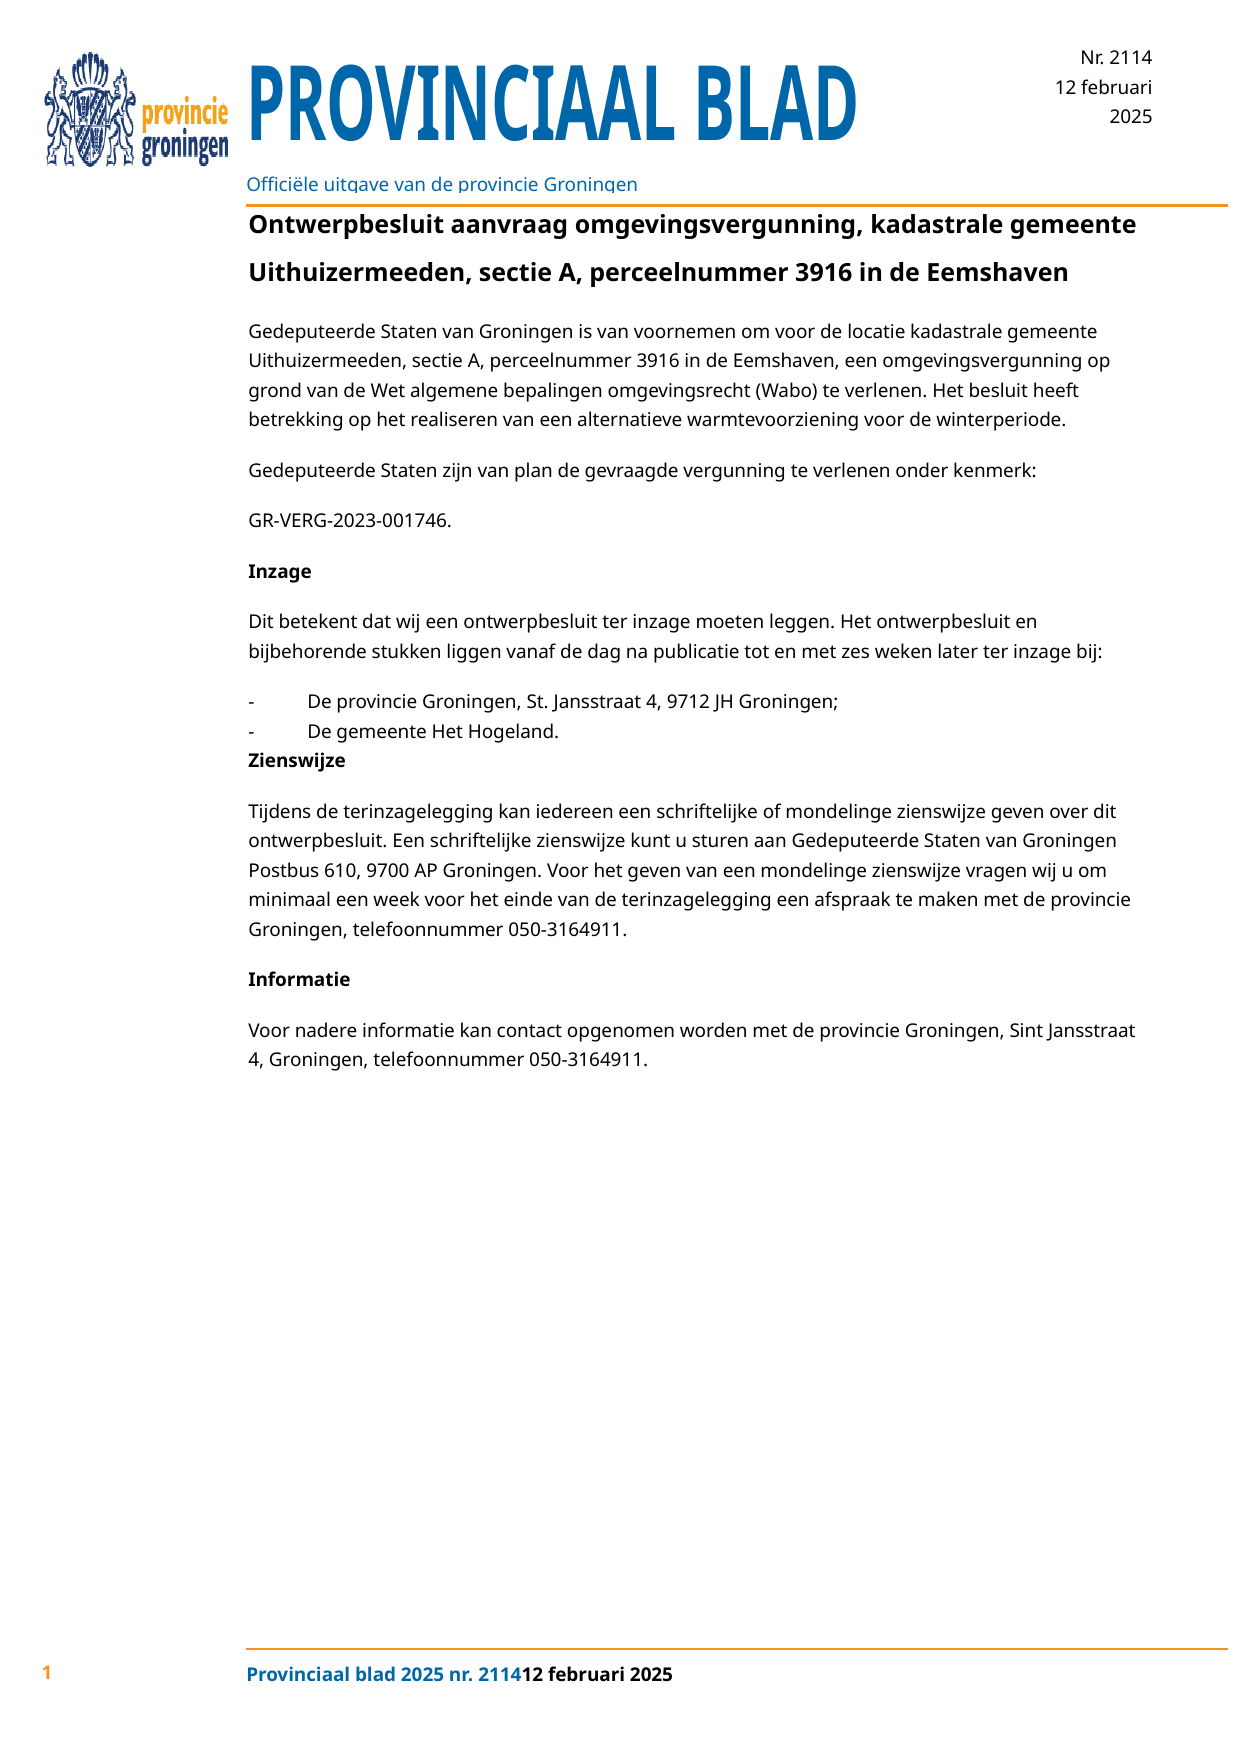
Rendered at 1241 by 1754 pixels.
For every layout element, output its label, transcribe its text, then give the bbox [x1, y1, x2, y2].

text Ontwerpbesluit aanvraag omgevingsvergunning, kadastrale gemeente Uithuizermeeden, sectie A, perceelnummer 3916 in de Eemshaven [248, 207, 1152, 288]
text Inzage [248, 558, 1152, 584]
list De provincie Groningen, St. Jansstraat 4, 9712 JH Groningen; [248, 688, 1152, 714]
text Gedeputeerde Staten van Groningen is van voornemen om voor de locatie kadastrale gemeente Uithuizermeeden, sectie A, perceelnummer 3916 in de Eemshaven, een omgevingsvergunning op grond van de Wet algemene bepalingen omgevingsrecht (Wabo) te verlenen. Het besluit heeft betrekking op het realiseren van een alternatieve warmtevoorziening voor de winterperiode. [248, 318, 1152, 432]
text Zienswijze [248, 747, 1152, 773]
picture [41, 47, 231, 172]
text Tijdens de terinzagelegging kan iedereen een schriftelijke of mondelinge zienswijze geven over dit ontwerpbesluit. Een schriftelijke zienswijze kunt u sturen aan Gedeputeerde Staten van Groningen Postbus 610, 9700 AP Groningen. Voor het geven van een mondelinge zienswijze vragen wij u om minimaal een week voor het einde van de terinzagelegging een afspraak te maken met de provincie Groningen, telefoonnummer 050-3164911. [248, 798, 1152, 942]
text Dit betekent dat wij een ontwerpbesluit ter inzage moeten leggen. Het ontwerpbesluit en bijbehorende stukken liggen vanaf de dag na publicatie tot en met zes weken later ter inzage bij: [248, 608, 1152, 664]
text Gedeputeerde Staten zijn van plan de gevraagde vergunning te verlenen onder kenmerk: [248, 457, 1152, 483]
text Voor nadere informatie kan contact opgenomen worden met de provincie Groningen, Sint Jansstraat 4, Groningen, telefoonnummer 050-3164911. [248, 1017, 1152, 1072]
list De gemeente Het Hogeland. [248, 718, 1152, 744]
text GR-VERG-2023-001746. [248, 507, 1152, 533]
text Informatie [248, 967, 1152, 992]
